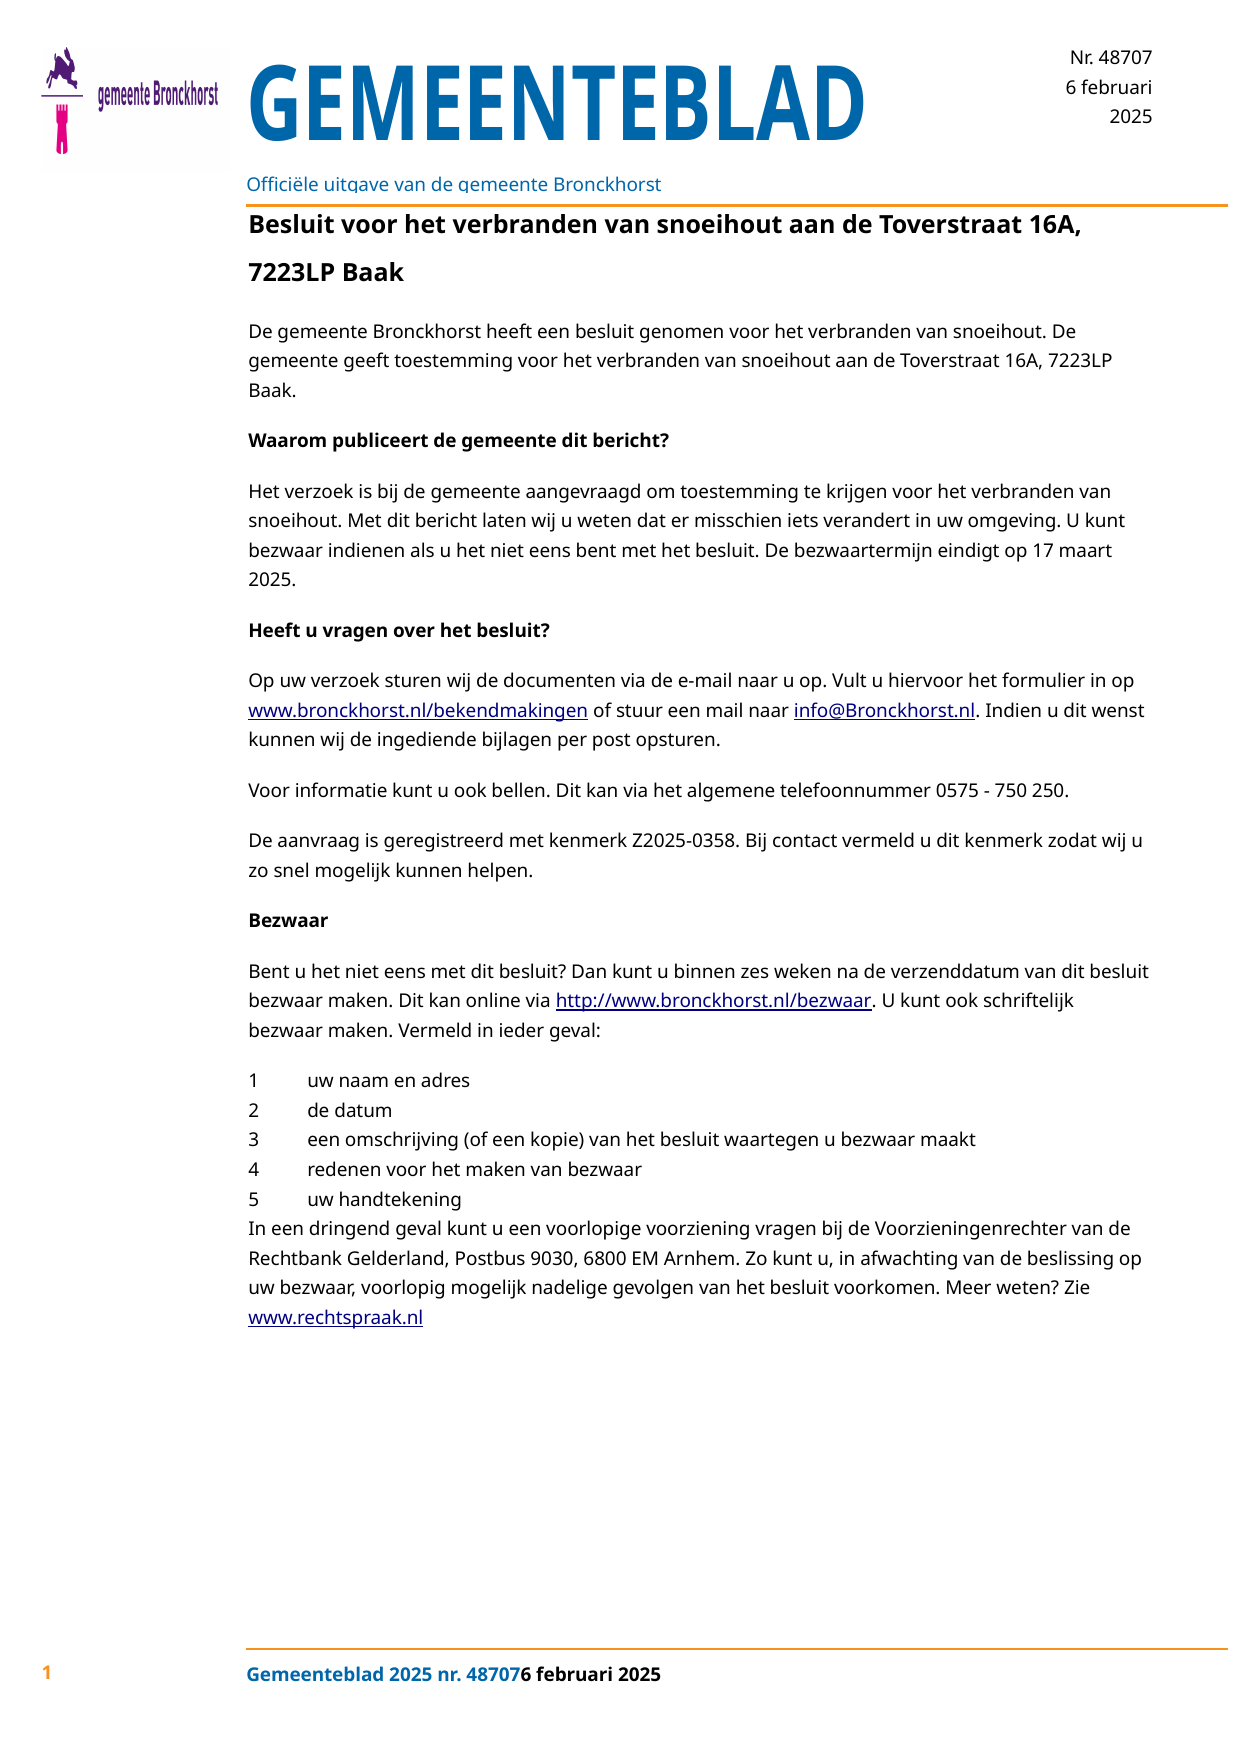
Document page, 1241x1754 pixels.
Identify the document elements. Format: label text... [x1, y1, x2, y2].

text Bent u het niet eens met dit besluit? Dan kunt u binnen zes weken na de verzenddatum van dit besluit bezwaar maken. Dit kan online via http://www.bronckhorst.nl/bezwaar. U kunt ook schriftelijk bezwaar maken. Vermeld in ieder geval: [248, 958, 1152, 1043]
text Bezwaar [248, 907, 1152, 933]
text Op uw verzoek sturen wij de documenten via de e-mail naar u op. Vult u hiervoor het formulier in op www.bronckhorst.nl/bekendmakingen of stuur een mail naar info@Bronckhorst.nl. Indien u dit wenst kunnen wij de ingediende bijlagen per post opsturen. [248, 667, 1152, 752]
list redenen voor het maken van bezwaar [248, 1156, 1152, 1182]
text De aanvraag is geregistreerd met kenmerk Z2025-0358. Bij contact vermeld u dit kenmerk zodat wij u zo snel mogelijk kunnen helpen. [248, 827, 1152, 883]
text In een dringend geval kunt u een voorlopige voorziening vragen bij de Voorzieningenrechter van de Rechtbank Gelderland, Postbus 9030, 6800 EM Arnhem. Zo kunt u, in afwachting van de beslissing op uw bezwaar, voorlopig mogelijk nadelige gevolgen van het besluit voorkomen. Meer weten? Zie www.rechtspraak.nl [248, 1215, 1152, 1330]
text Voor informatie kunt u ook bellen. Dit kan via het algemene telefoonnummer 0575 - 750 250. [248, 777, 1152, 803]
picture [41, 47, 231, 172]
list uw naam en adres [248, 1067, 1152, 1093]
text Waarom publiceert de gemeente dit bericht? [248, 427, 1152, 453]
list uw handtekening [248, 1186, 1152, 1212]
list de datum [248, 1097, 1152, 1123]
text Heeft u vragen over het besluit? [248, 617, 1152, 643]
list een omschrijving (of een kopie) van het besluit waartegen u bezwaar maakt [248, 1127, 1152, 1152]
text Het verzoek is bij de gemeente aangevraagd om toestemming te krijgen voor het verbranden van snoeihout. Met dit bericht laten wij u weten dat er misschien iets verandert in uw omgeving. U kunt bezwaar indienen als u het niet eens bent met het besluit. De bezwaartermijn eindigt op 17 maart 2025. [248, 478, 1152, 592]
text De gemeente Bronckhorst heeft een besluit genomen voor het verbranden van snoeihout. De gemeente geeft toestemming voor het verbranden van snoeihout aan de Toverstraat 16A, 7223LP Baak. [248, 318, 1152, 403]
text Besluit voor het verbranden van snoeihout aan de Toverstraat 16A, 7223LP Baak [248, 207, 1152, 288]
